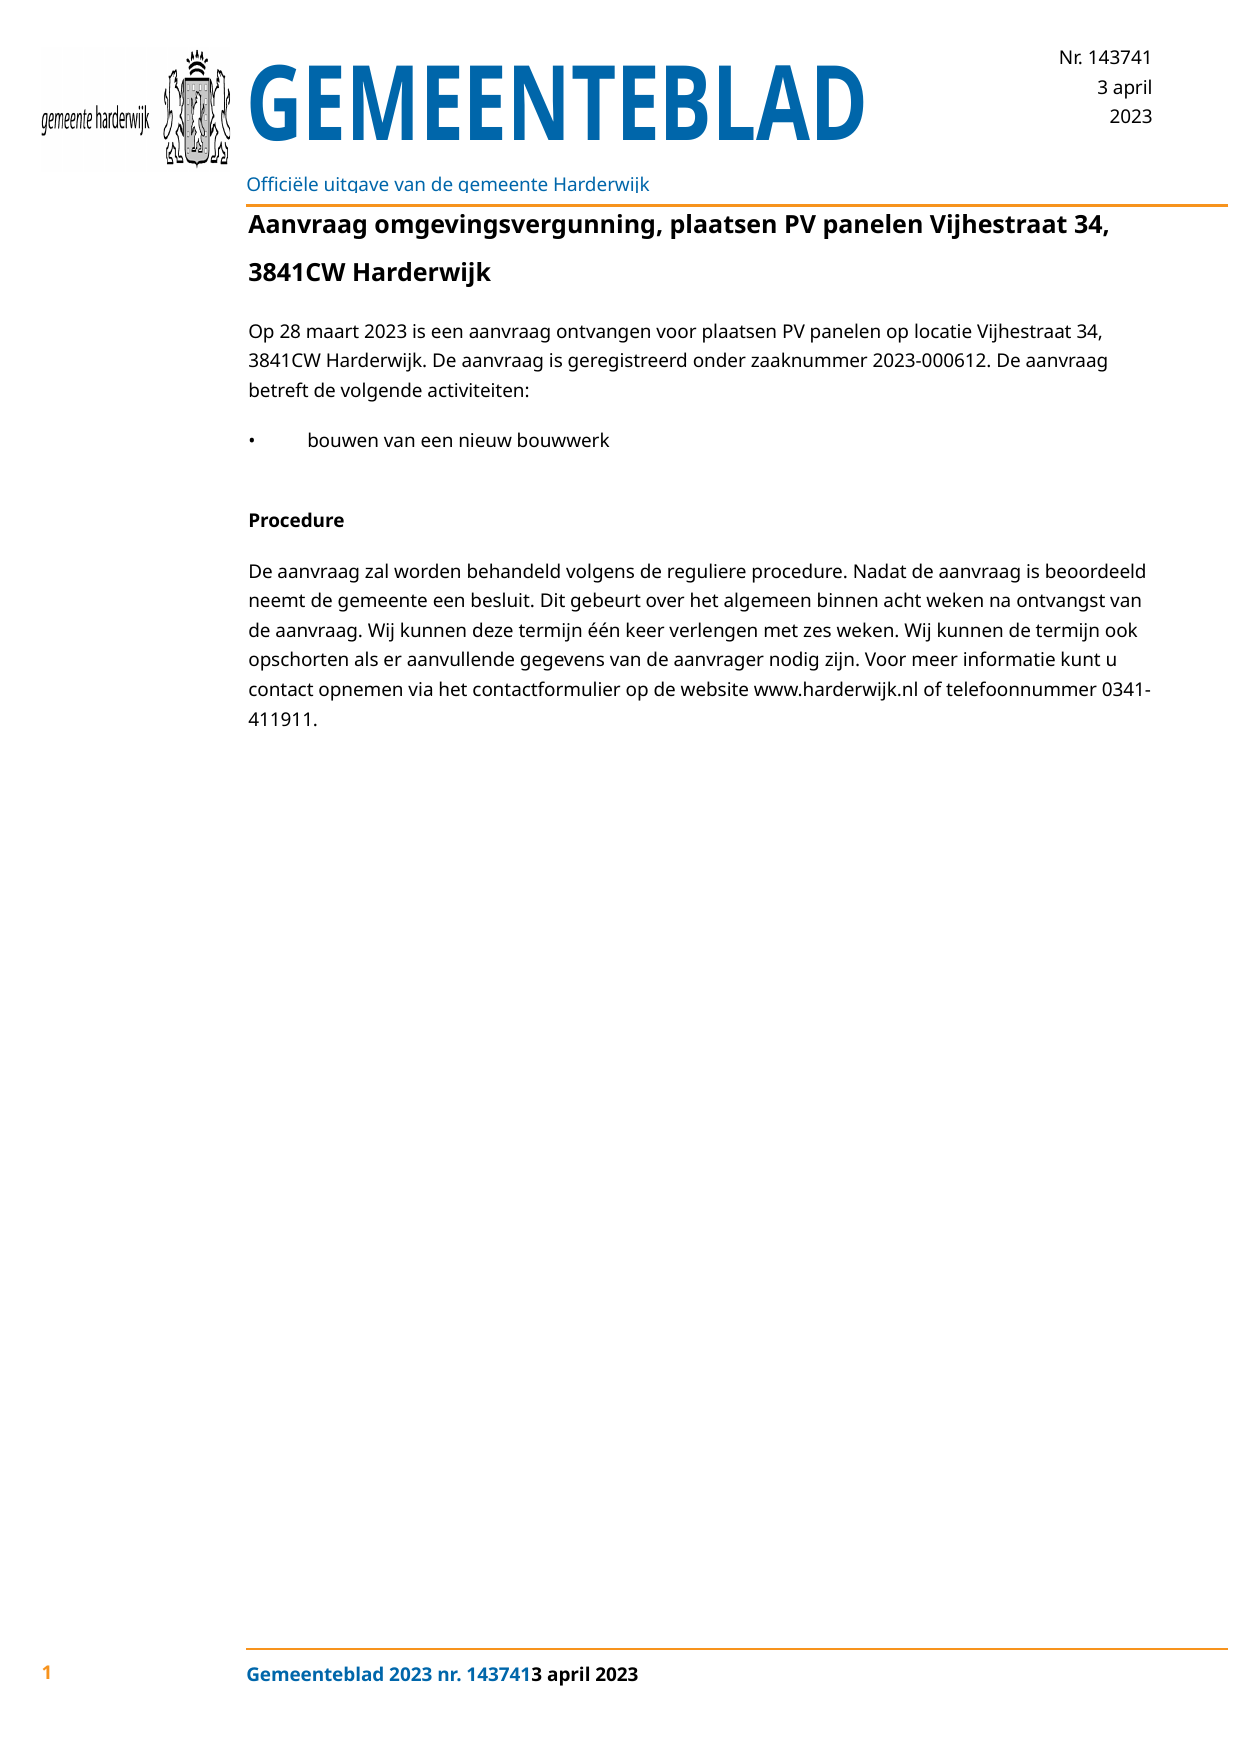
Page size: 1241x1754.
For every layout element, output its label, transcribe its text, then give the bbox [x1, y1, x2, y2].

text Procedure [248, 507, 1152, 533]
text Op 28 maart 2023 is een aanvraag ontvangen voor plaatsen PV panelen op locatie Vijhestraat 34, 3841CW Harderwijk. De aanvraag is geregistreerd onder zaaknummer 2023-000612. De aanvraag betreft de volgende activiteiten: [248, 318, 1152, 403]
text Aanvraag omgevingsvergunning, plaatsen PV panelen Vijhestraat 34, 3841CW Harderwijk [248, 207, 1152, 288]
text De aanvraag zal worden behandeld volgens de reguliere procedure. Nadat de aanvraag is beoordeeld neemt de gemeente een besluit. Dit gebeurt over het algemeen binnen acht weken na ontvangst van de aanvraag. Wij kunnen deze termijn één keer verlengen met zes weken. Wij kunnen de termijn ook opschorten als er aanvullende gegevens van de aanvrager nodig zijn. Voor meer informatie kunt u contact opnemen via het contactformulier op de website www.harderwijk.nl of telefoonnummer 0341-411911. [248, 558, 1152, 732]
picture [41, 47, 231, 172]
list bouwen van een nieuw bouwwerk [248, 427, 1152, 453]
